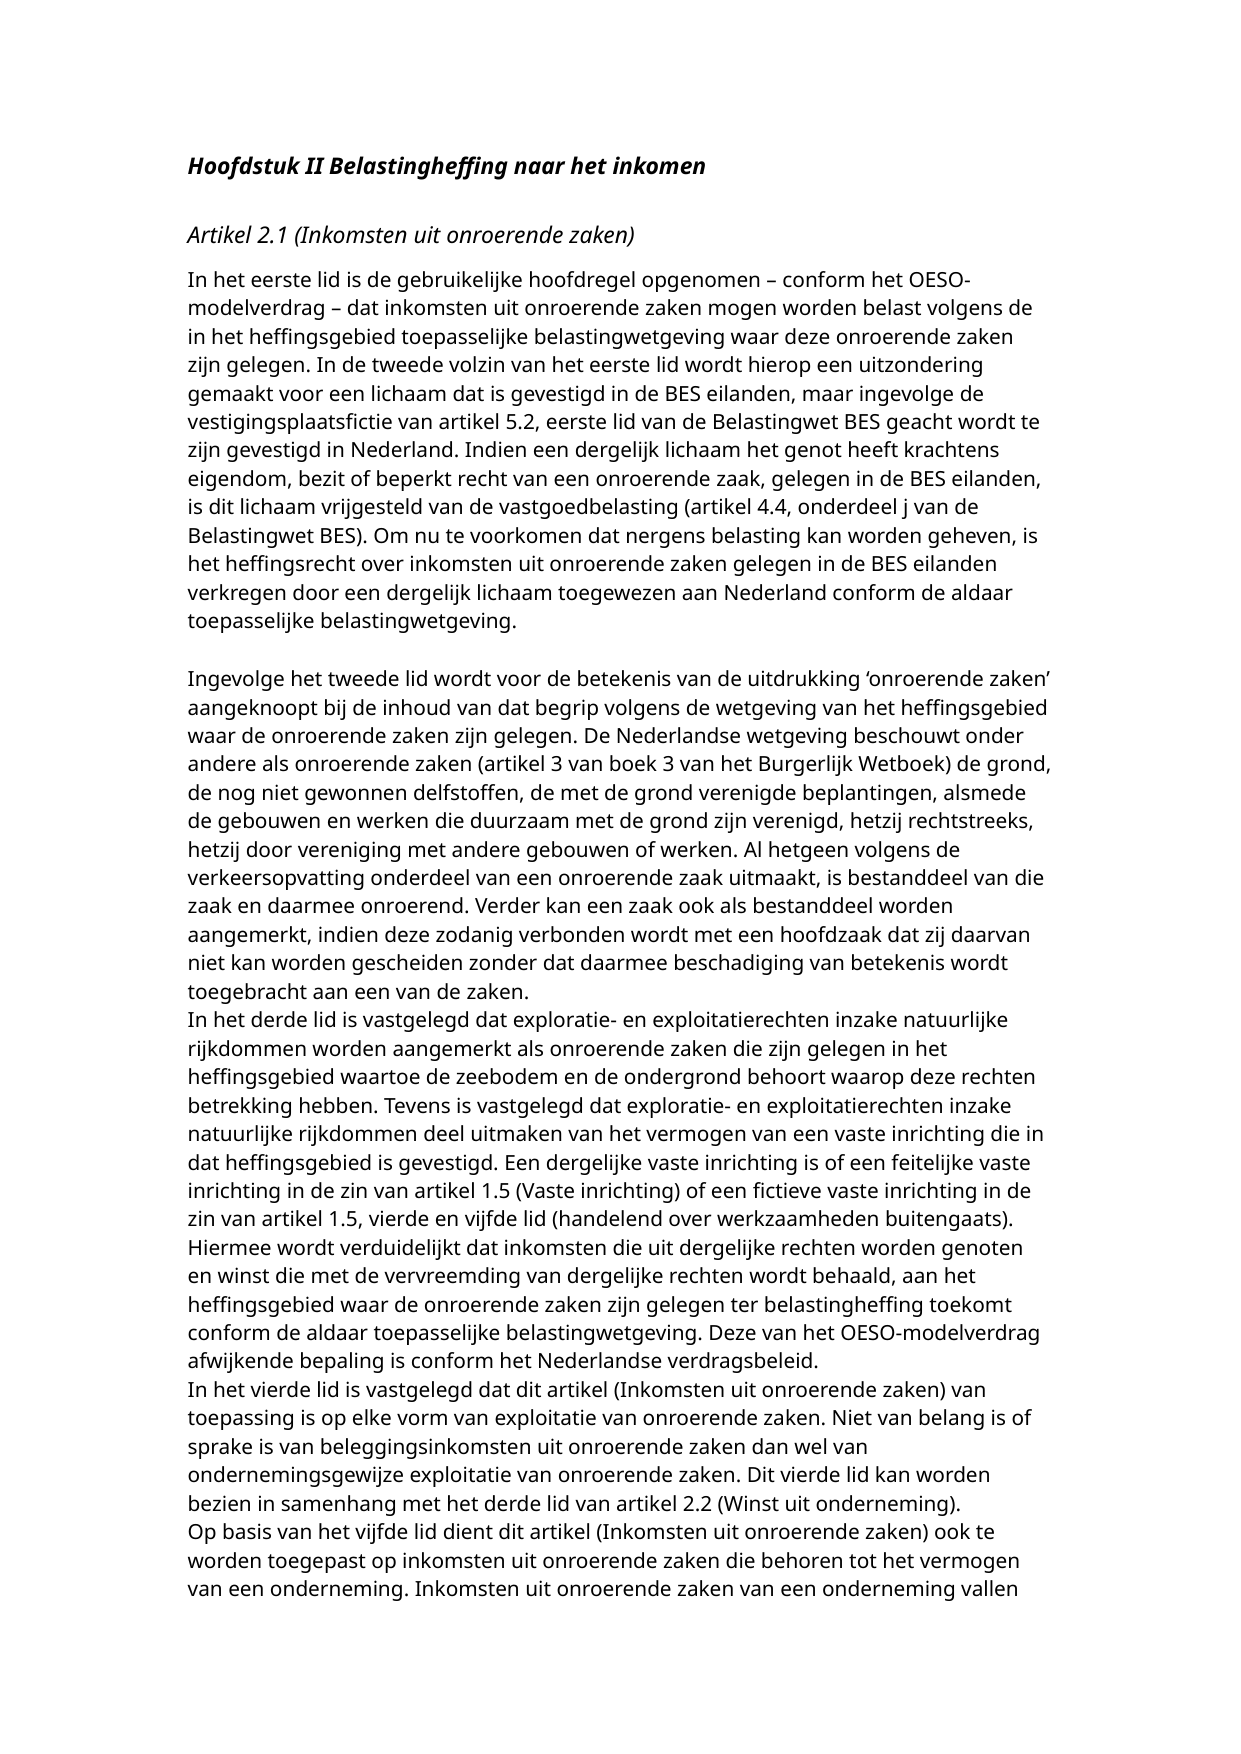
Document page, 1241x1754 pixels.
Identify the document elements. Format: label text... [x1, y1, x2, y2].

text Op basis van het vijfde lid dient dit artikel (Inkomsten uit onroerende zaken) ook te worden toegepast op inkomsten uit onroerende zaken die behoren tot het vermogen van een onderneming. Inkomsten uit onroerende zaken van een onderneming vallen [187, 1517, 1053, 1603]
text In het vierde lid is vastgelegd dat dit artikel (Inkomsten uit onroerende zaken) van toepassing is op elke vorm van exploitatie van onroerende zaken. Niet van belang is of sprake is van beleggingsinkomsten uit onroerende zaken dan wel van ondernemingsgewijze exploitatie van onroerende zaken. Dit vierde lid kan worden bezien in samenhang met het derde lid van artikel 2.2 (Winst uit onderneming). [187, 1375, 1053, 1517]
text In het derde lid is vastgelegd dat exploratie- en exploitatierechten inzake natuurlijke rijkdommen worden aangemerkt als onroerende zaken die zijn gelegen in het heffingsgebied waartoe de zeebodem en de ondergrond behoort waarop deze rechten betrekking hebben. Tevens is vastgelegd dat exploratie- en exploitatierechten inzake natuurlijke rijkdommen deel uitmaken van het vermogen van een vaste inrichting die in dat heffingsgebied is gevestigd. Een dergelijke vaste inrichting is of een feitelijke vaste inrichting in de zin van artikel 1.5 (Vaste inrichting) of een fictieve vaste inrichting in de zin van artikel 1.5, vierde en vijfde lid (handelend over werkzaamheden buitengaats). Hiermee wordt verduidelijkt dat inkomsten die uit dergelijke rechten worden genoten en winst die met de vervreemding van dergelijke rechten wordt behaald, aan het heffingsgebied waar de onroerende zaken zijn gelegen ter belastingheffing toekomt conform de aldaar toepasselijke belastingwetgeving. Deze van het OESO-modelverdrag afwijkende bepaling is conform het Nederlandse verdragsbeleid. [187, 1005, 1053, 1375]
text In het eerste lid is de gebruikelijke hoofdregel opgenomen – conform het OESO-modelverdrag – dat inkomsten uit onroerende zaken mogen worden belast volgens de in het heffingsgebied toepasselijke belastingwetgeving waar deze onroerende zaken zijn gelegen. In de tweede volzin van het eerste lid wordt hierop een uitzondering gemaakt voor een lichaam dat is gevestigd in de BES eilanden, maar ingevolge de vestigingsplaatsfictie van artikel 5.2, eerste lid van de Belastingwet BES geacht wordt te zijn gevestigd in Nederland. Indien een dergelijk lichaam het genot heeft krachtens eigendom, bezit of beperkt recht van een onroerende zaak, gelegen in de BES eilanden, is dit lichaam vrijgesteld van de vastgoedbelasting (artikel 4.4, onderdeel j van de Belastingwet BES). Om nu te voorkomen dat nergens belasting kan worden geheven, is het heffingsrecht over inkomsten uit onroerende zaken gelegen in de BES eilanden verkregen door een dergelijk lichaam toegewezen aan Nederland conform de aldaar toepasselijke belastingwetgeving. [187, 265, 1053, 635]
subtitle Artikel 2.1 (Inkomsten uit onroerende zaken) [187, 219, 1053, 250]
subtitle Hoofdstuk II Belastingheffing naar het inkomen [187, 150, 1053, 181]
text Ingevolge het tweede lid wordt voor de betekenis van de uitdrukking ‘onroerende zaken’ aangeknoopt bij de inhoud van dat begrip volgens de wetgeving van het heffingsgebied waar de onroerende zaken zijn gelegen. De Nederlandse wetgeving beschouwt onder andere als onroerende zaken (artikel 3 van boek 3 van het Burgerlijk Wetboek) de grond, de nog niet gewonnen delfstoffen, de met de grond verenigde beplantingen, alsmede de gebouwen en werken die duurzaam met de grond zijn verenigd, hetzij rechtstreeks, hetzij door vereniging met andere gebouwen of werken. Al hetgeen volgens de verkeersopvatting onderdeel van een onroerende zaak uitmaakt, is bestanddeel van die zaak en daarmee onroerend. Verder kan een zaak ook als bestanddeel worden aangemerkt, indien deze zodanig verbonden wordt met een hoofdzaak dat zij daarvan niet kan worden gescheiden zonder dat daarmee beschadiging van betekenis wordt toegebracht aan een van de zaken. [187, 664, 1053, 1005]
